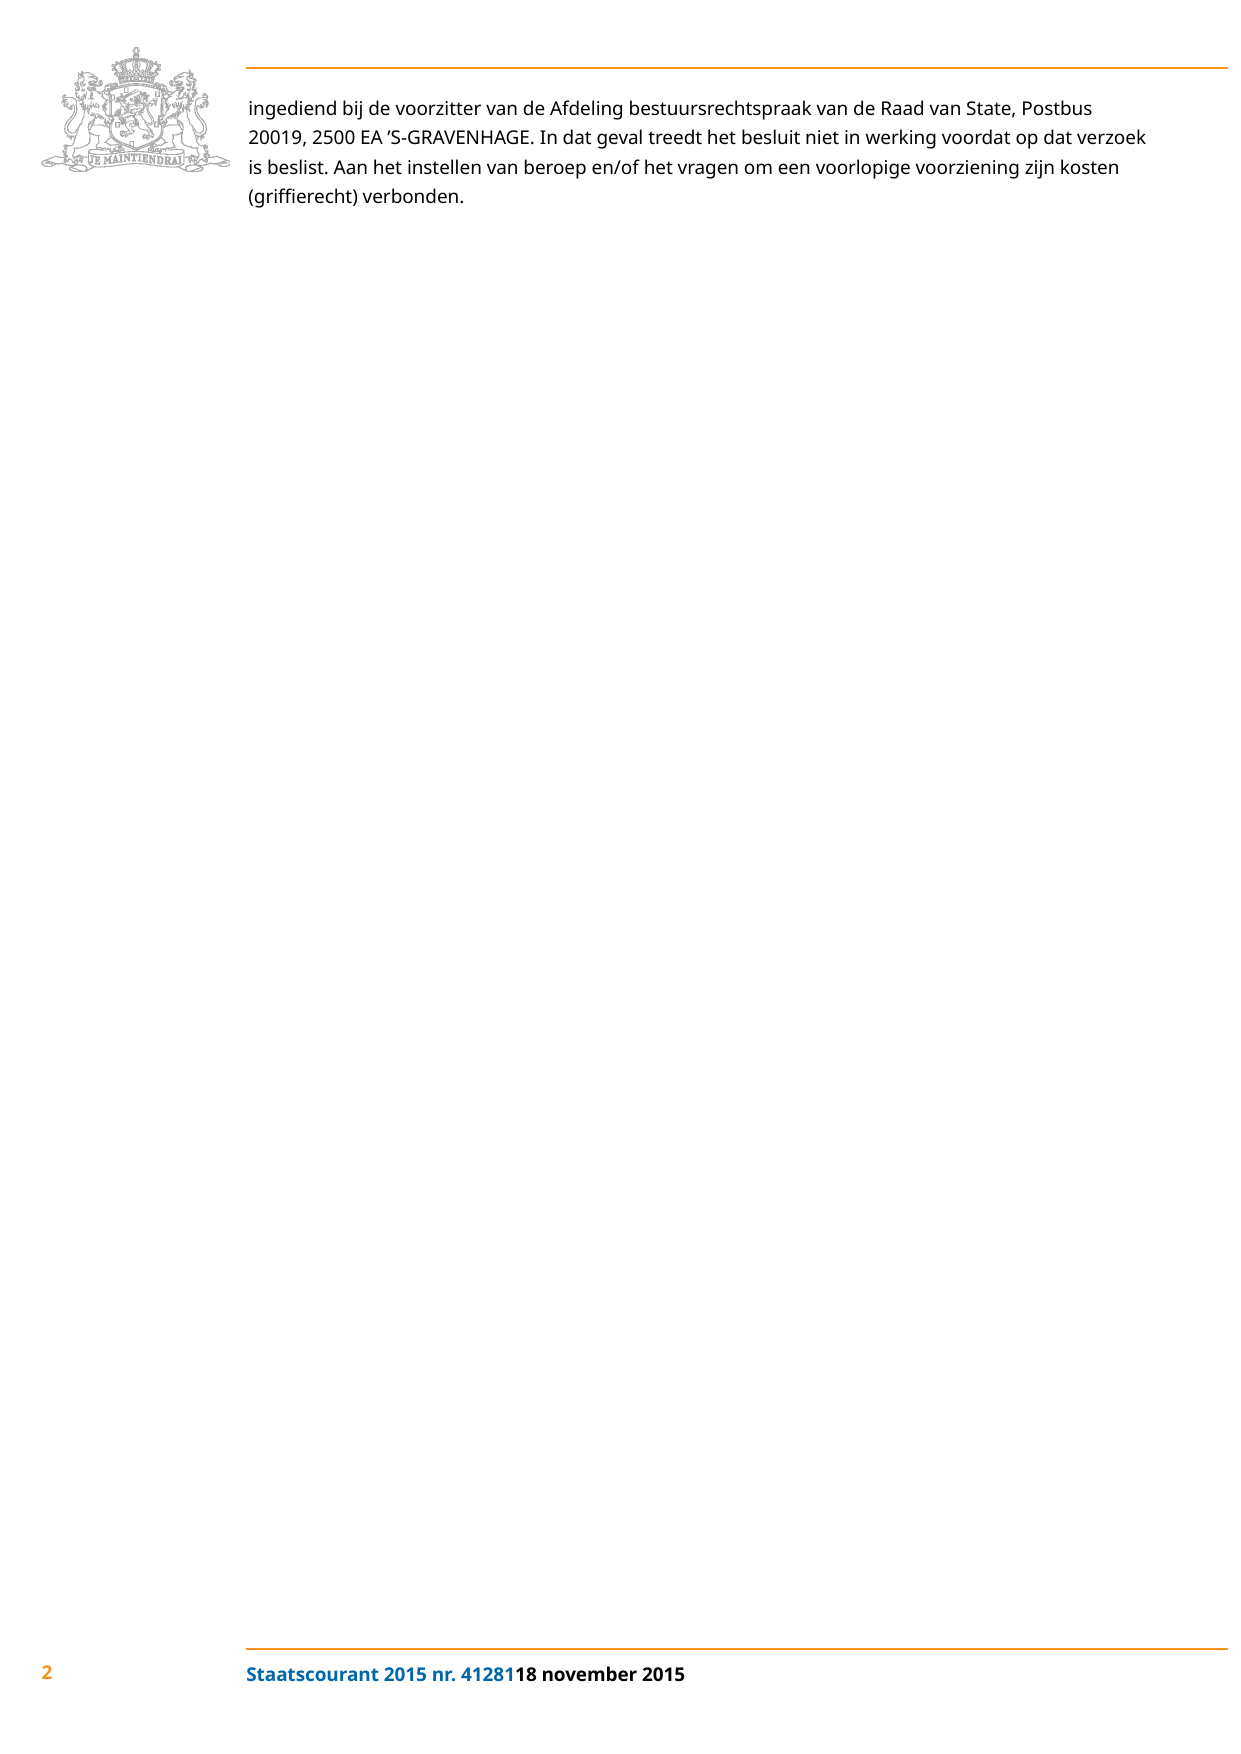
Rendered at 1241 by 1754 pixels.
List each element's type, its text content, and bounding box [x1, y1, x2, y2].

picture [41, 47, 231, 172]
text ingediend bij de voorzitter van de Afdeling bestuursrechtspraak van de Raad van State, Postbus 20019, 2500 EA ’S-GRAVENHAGE. In dat geval treedt het besluit niet in werking voordat op dat verzoek is beslist. Aan het instellen van beroep en/of het vragen om een voorlopige voorziening zijn kosten (griffierecht) verbonden. [248, 95, 1152, 209]
